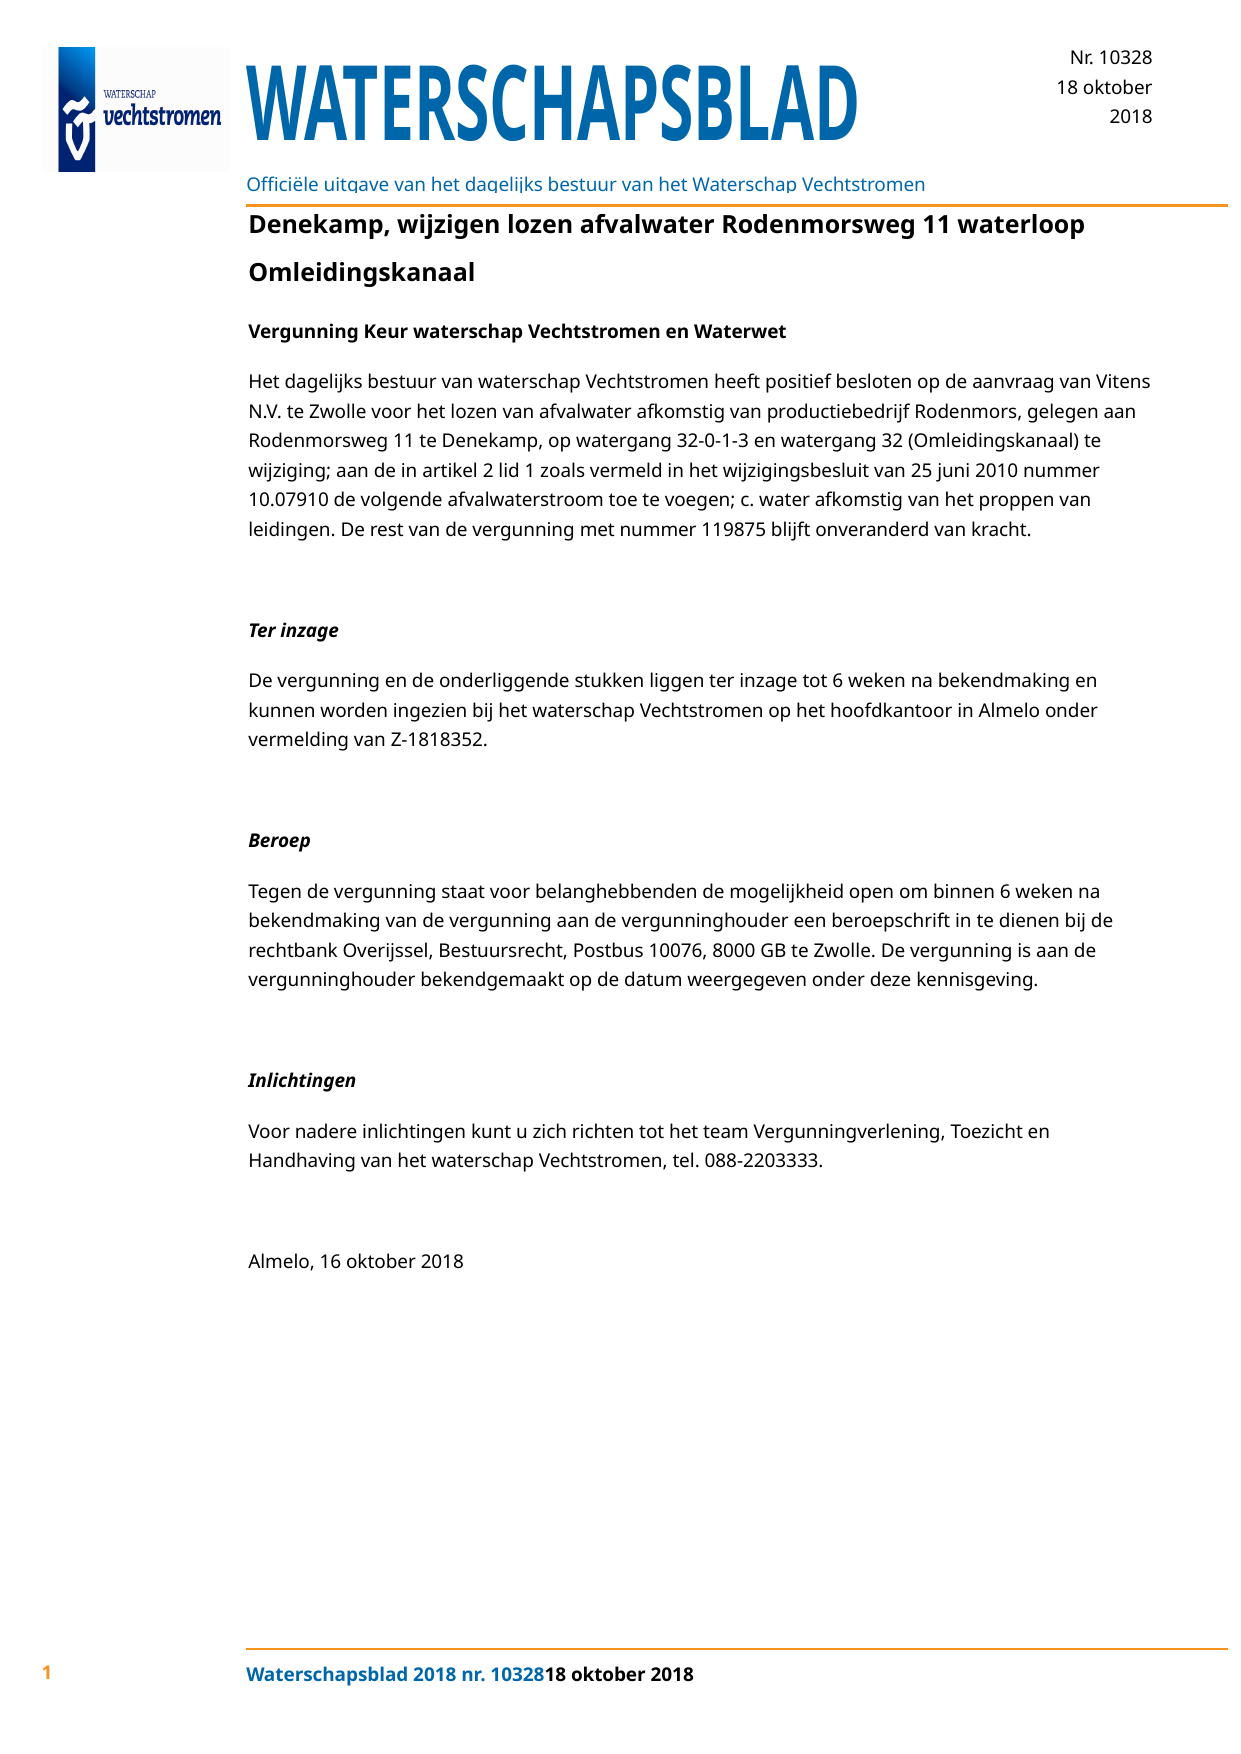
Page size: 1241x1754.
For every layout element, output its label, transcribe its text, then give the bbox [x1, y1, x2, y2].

text De vergunning en de onderliggende stukken liggen ter inzage tot 6 weken na bekendmaking en kunnen worden ingezien bij het waterschap Vechtstromen op het hoofdkantoor in Almelo onder vermelding van Z-1818352. [248, 667, 1152, 752]
text Voor nadere inlichtingen kunt u zich richten tot het team Vergunningverlening, Toezicht en Handhaving van het waterschap Vechtstromen, tel. 088-2203333. [248, 1118, 1152, 1173]
text Inlichtingen [248, 1067, 1152, 1093]
text Beroep [248, 827, 1152, 853]
text Het dagelijks bestuur van waterschap Vechtstromen heeft positief besloten op de aanvraag van Vitens N.V. te Zwolle voor het lozen van afvalwater afkomstig van productiebedrijf Rodenmors, gelegen aan Rodenmorsweg 11 te Denekamp, op watergang 32-0-1-3 en watergang 32 (Omleidingskanaal) te wijziging; aan de in artikel 2 lid 1 zoals vermeld in het wijzigingsbesluit van 25 juni 2010 nummer 10.07910 de volgende afvalwaterstroom toe te voegen; c. water afkomstig van het proppen van leidingen. De rest van de vergunning met nummer 119875 blijft onveranderd van kracht. [248, 368, 1152, 542]
text Almelo, 16 oktober 2018 [248, 1248, 1152, 1274]
text Vergunning Keur waterschap Vechtstromen en Waterwet [248, 318, 1152, 344]
picture [41, 47, 231, 172]
text Denekamp, wijzigen lozen afvalwater Rodenmorsweg 11 waterloop Omleidingskanaal [248, 207, 1152, 288]
text Tegen de vergunning staat voor belanghebbenden de mogelijkheid open om binnen 6 weken na bekendmaking van de vergunning aan de vergunninghouder een beroepschrift in te dienen bij de rechtbank Overijssel, Bestuursrecht, Postbus 10076, 8000 GB te Zwolle. De vergunning is aan de vergunninghouder bekendgemaakt op de datum weergegeven onder deze kennisgeving. [248, 878, 1152, 992]
text Ter inzage [248, 617, 1152, 643]
